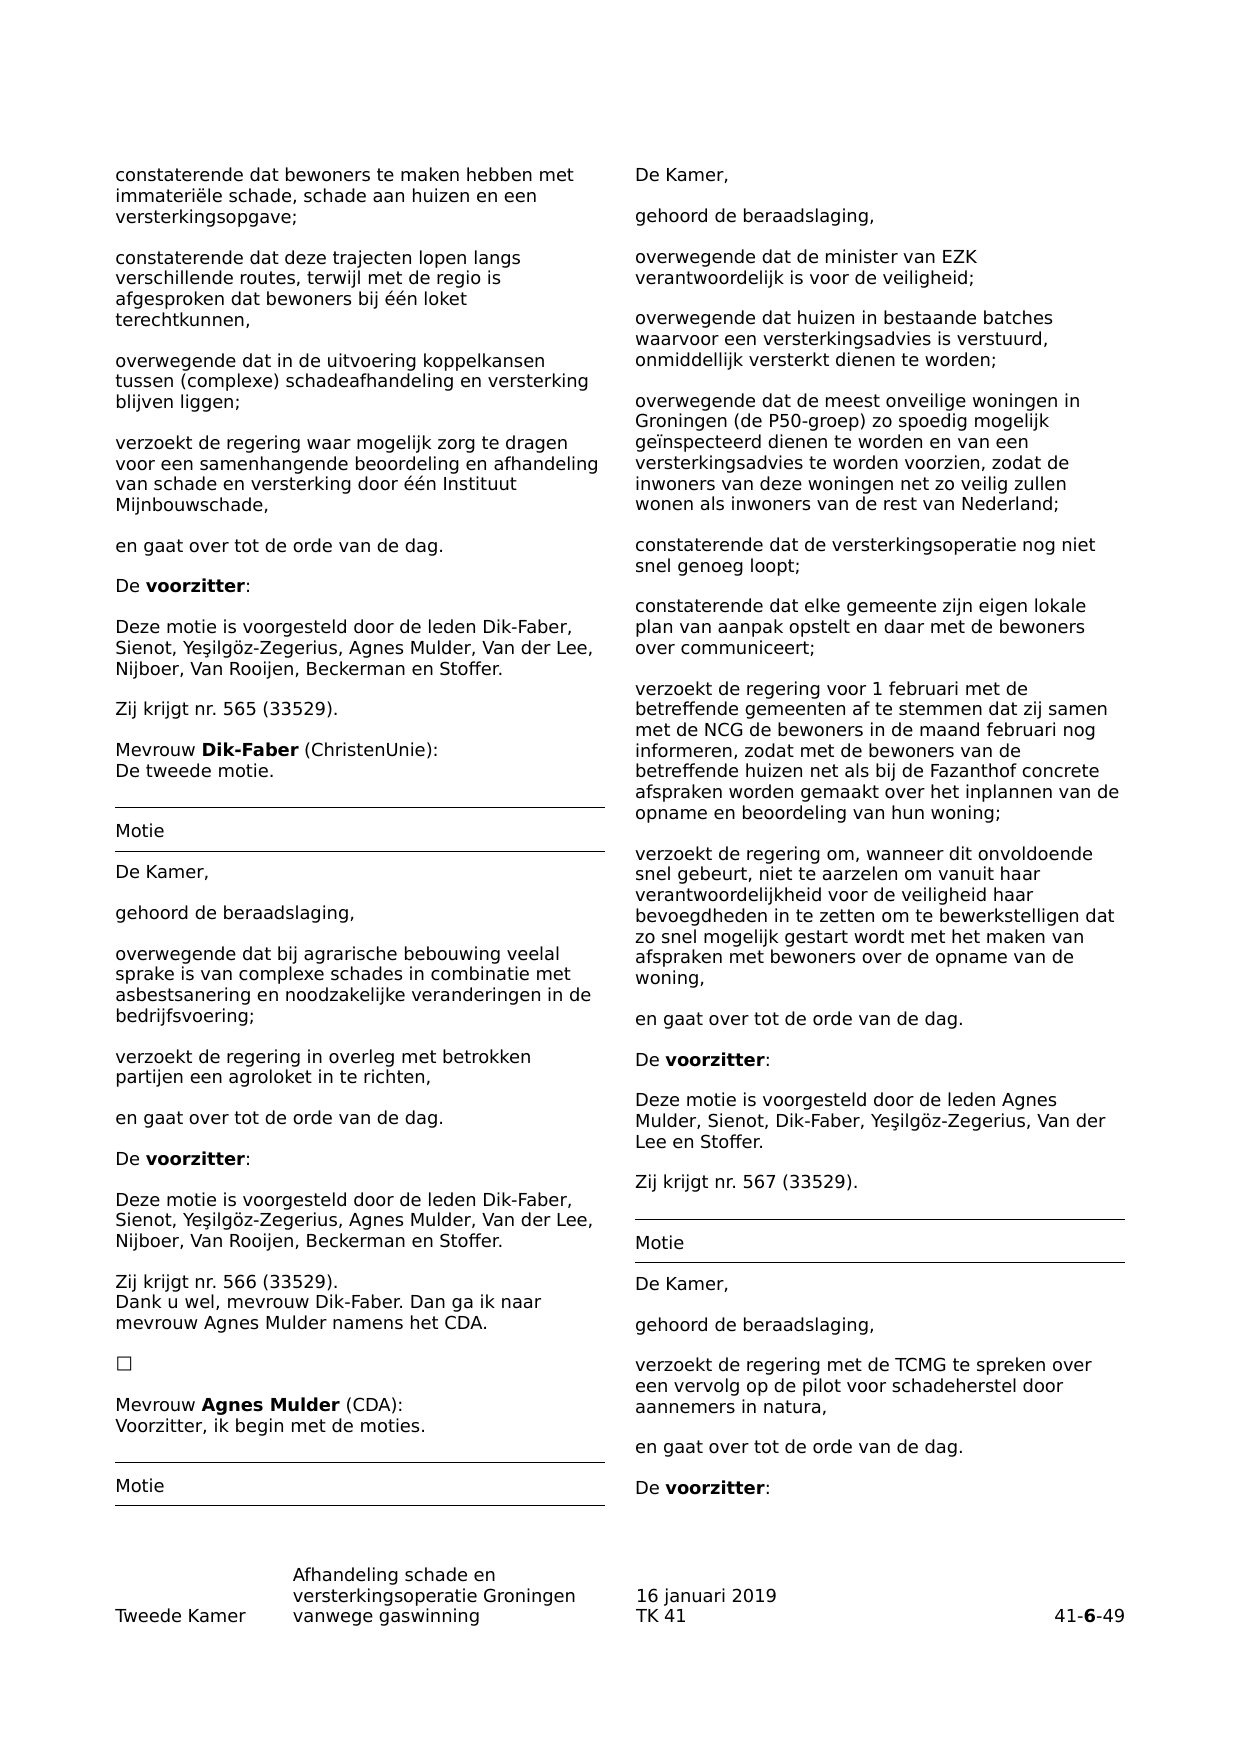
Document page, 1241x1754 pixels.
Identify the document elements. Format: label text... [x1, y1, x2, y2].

text gehoord de beraadslaging, [115, 903, 605, 923]
text De voorzitter: [635, 1049, 1125, 1070]
text en gaat over tot de orde van de dag. [115, 1108, 605, 1129]
text constaterende dat elke gemeente zijn eigen lokale plan van aanpak opstelt en daar met de bewoners over communiceert; [635, 596, 1125, 658]
text Deze motie is voorgesteld door de leden Dik-Faber, Sienot, Yeşilgöz-Zegerius, Agnes Mulder, Van der Lee, Nijboer, Van Rooijen, Beckerman en Stoffer. [115, 1189, 605, 1252]
text Mevrouw Agnes Mulder (CDA): [115, 1395, 605, 1415]
text en gaat over tot de orde van de dag. [635, 1437, 1125, 1458]
text Deze motie is voorgesteld door de leden Dik-Faber, Sienot, Yeşilgöz-Zegerius, Agnes Mulder, Van der Lee, Nijboer, Van Rooijen, Beckerman en Stoffer. [115, 617, 605, 679]
text Mevrouw Dik-Faber (ChristenUnie): [115, 740, 605, 761]
text overwegende dat de meest onveilige woningen in Groningen (de P50-groep) zo spoedig mogelijk geïnspecteerd dienen te worden en van een versterkingsadvies te worden voorzien, zodat de inwoners van deze woningen net zo veilig zullen wonen als inwoners van de rest van Nederland; [635, 390, 1125, 515]
text De Kamer, [635, 165, 1125, 186]
text Dank u wel, mevrouw Dik-Faber. Dan ga ik naar mevrouw Agnes Mulder namens het CDA. [115, 1292, 605, 1334]
text overwegende dat bij agrarische bebouwing veelal sprake is van complexe schades in combinatie met asbestsanering en noodzakelijke veranderingen in de bedrijfsvoering; [115, 943, 605, 1026]
text Zij krijgt nr. 567 (33529). [635, 1172, 1125, 1193]
text verzoekt de regering met de TCMG te spreken over een vervolg op de pilot voor schadeherstel door aannemers in natura, [635, 1355, 1125, 1417]
text De tweede motie. [115, 761, 605, 781]
text Voorzitter, ik begin met de moties. [115, 1415, 605, 1436]
text Motie [115, 1476, 605, 1497]
text overwegende dat huizen in bestaande batches waarvoor een versterkingsadvies is verstuurd, onmiddellijk versterkt dienen te worden; [635, 308, 1125, 370]
text Motie [115, 821, 605, 842]
text en gaat over tot de orde van de dag. [115, 536, 605, 556]
text Zij krijgt nr. 565 (33529). [115, 699, 605, 720]
text gehoord de beraadslaging, [635, 206, 1125, 227]
text verzoekt de regering waar mogelijk zorg te dragen voor een samenhangende beoordeling en afhandeling van schade en versterking door één Instituut Mijnbouwschade, [115, 433, 605, 516]
text verzoekt de regering in overleg met betrokken partijen een agroloket in te richten, [115, 1046, 605, 1088]
text overwegende dat de minister van EZK verantwoordelijk is voor de veiligheid; [635, 247, 1125, 288]
text verzoekt de regering voor 1 februari met de betreffende gemeenten af te stemmen dat zij samen met de NCG de bewoners in de maand februari nog informeren, zodat met de bewoners van de betreffende huizen net als bij de Fazanthof concrete afspraken worden gemaakt over het inplannen van de opname en beoordeling van hun woning; [635, 678, 1125, 823]
text overwegende dat in de uitvoering koppelkansen tussen (complexe) schadeafhandeling en versterking blijven liggen; [115, 350, 605, 413]
text constaterende dat bewoners te maken hebben met immateriële schade, schade aan huizen en een versterkingsopgave; [115, 165, 605, 227]
text De Kamer, [115, 862, 605, 883]
text Zij krijgt nr. 566 (33529). [115, 1272, 605, 1292]
text constaterende dat de versterkingsoperatie nog niet snel genoeg loopt; [635, 535, 1125, 576]
text verzoekt de regering om, wanneer dit onvoldoende snel gebeurt, niet te aarzelen om vanuit haar verantwoordelijkheid voor de veiligheid haar bevoegdheden in te zetten om te bewerkstelligen dat zo snel mogelijk gestart wordt met het maken van afspraken met bewoners over de opname van de woning, [635, 843, 1125, 989]
text De Kamer, [635, 1274, 1125, 1294]
text Deze motie is voorgesteld door de leden Agnes Mulder, Sienot, Dik-Faber, Yeşilgöz-Zegerius, Van der Lee en Stoffer. [635, 1090, 1125, 1152]
text De voorzitter: [115, 1149, 605, 1169]
text constaterende dat deze trajecten lopen langs verschillende routes, terwijl met de regio is afgesproken dat bewoners bij één loket terechtkunnen, [115, 247, 605, 330]
text De voorzitter: [115, 576, 605, 597]
text gehoord de beraadslaging, [635, 1314, 1125, 1335]
text Motie [635, 1233, 1125, 1254]
text en gaat over tot de orde van de dag. [635, 1009, 1125, 1029]
text De voorzitter: [635, 1478, 1125, 1499]
text ⬜ [115, 1354, 605, 1375]
